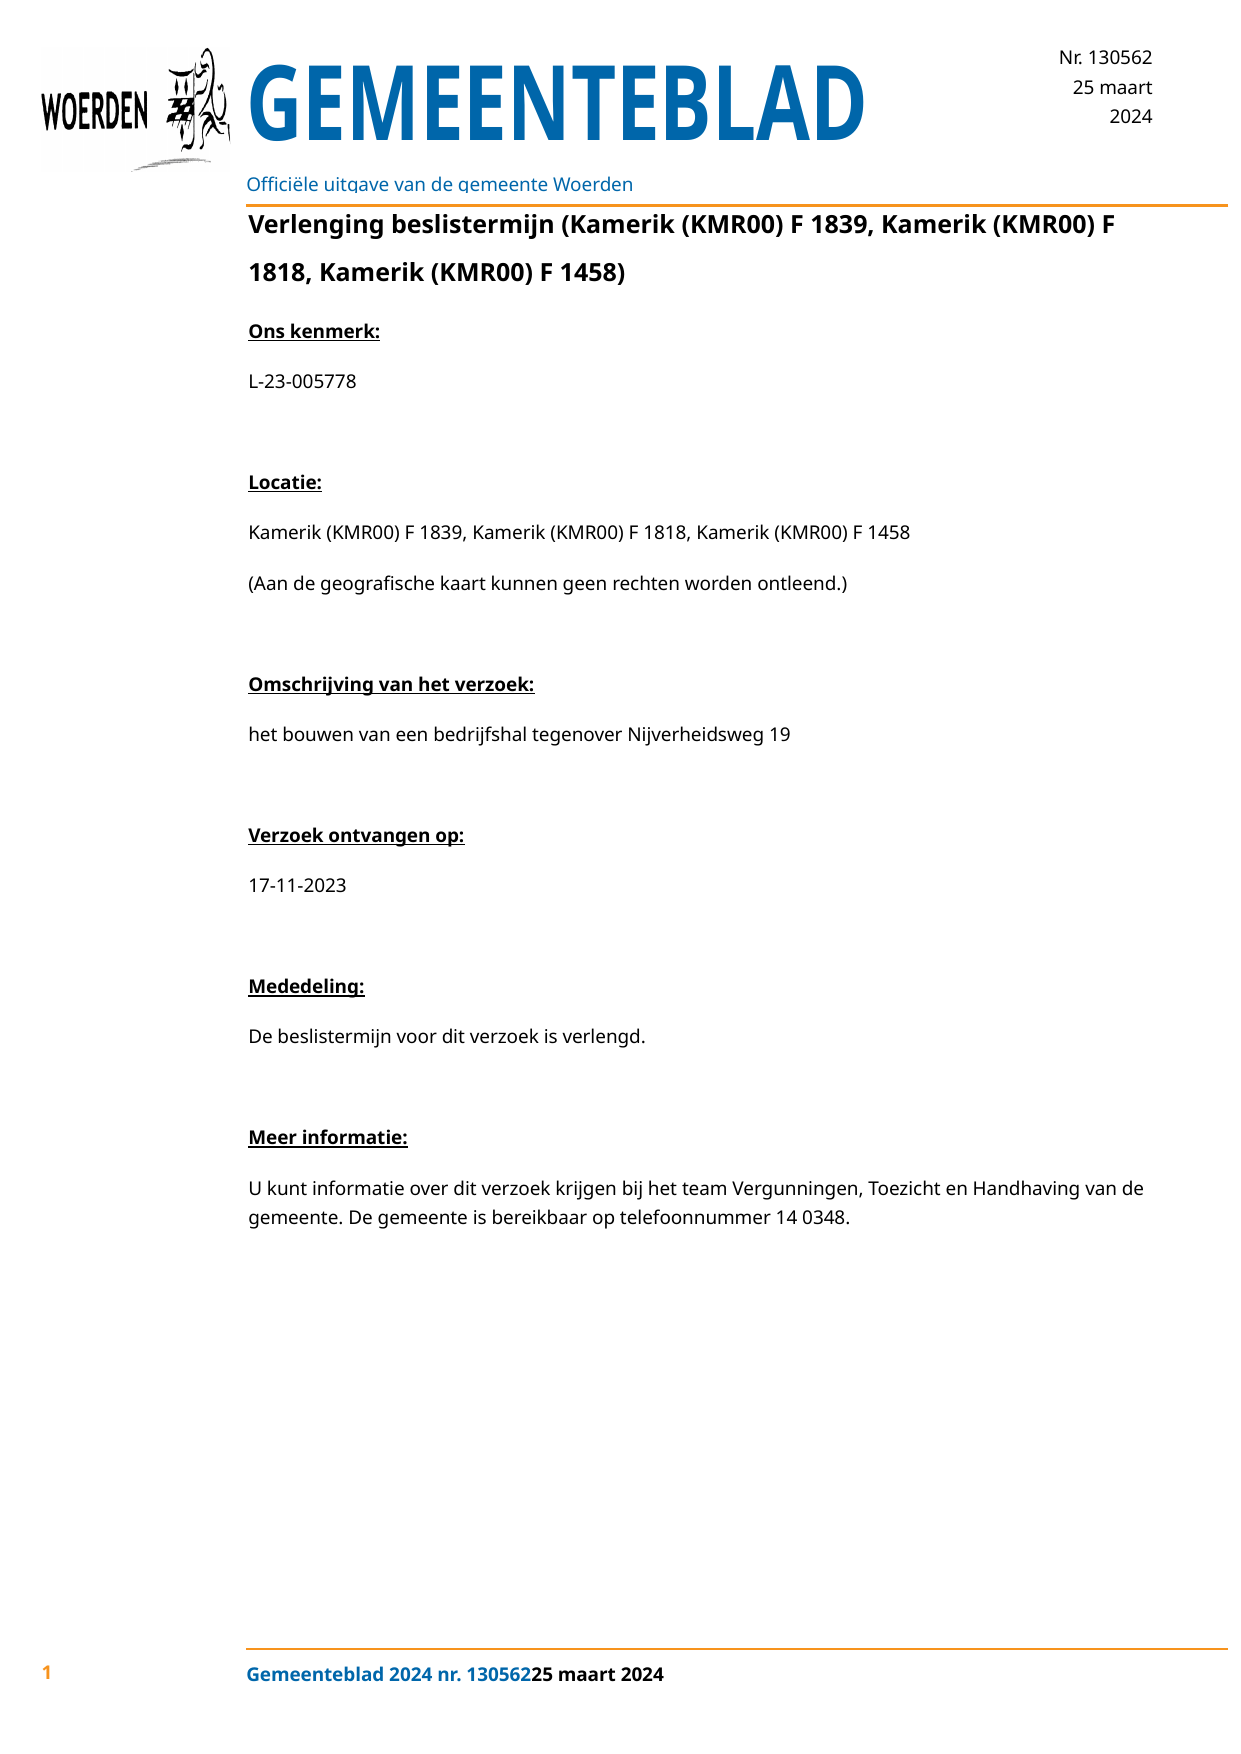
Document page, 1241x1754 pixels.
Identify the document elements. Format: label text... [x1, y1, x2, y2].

text het bouwen van een bedrijfshal tegenover Nijverheidsweg 19 [248, 721, 1152, 747]
text U kunt informatie over dit verzoek krijgen bij het team Vergunningen, Toezicht en Handhaving van de gemeente. De gemeente is bereikbaar op telefoonnummer 14 0348. [248, 1175, 1152, 1230]
text Locatie: [248, 469, 1152, 495]
text Omschrijving van het verzoek: [248, 671, 1152, 697]
text Verzoek ontvangen op: [248, 822, 1152, 848]
text Meer informatie: [248, 1124, 1152, 1150]
text Mededeling: [248, 973, 1152, 999]
picture [41, 47, 231, 172]
text De beslistermijn voor dit verzoek is verlengd. [248, 1024, 1152, 1049]
text 17-11-2023 [248, 872, 1152, 898]
text Verlenging beslistermijn (Kamerik (KMR00) F 1839, Kamerik (KMR00) F 1818, Kamerik (KMR00) F 1458) [248, 207, 1152, 288]
text L-23-005778 [248, 368, 1152, 394]
text Kamerik (KMR00) F 1839, Kamerik (KMR00) F 1818, Kamerik (KMR00) F 1458 [248, 519, 1152, 545]
text Ons kenmerk: [248, 318, 1152, 344]
text (Aan de geografische kaart kunnen geen rechten worden ontleend.) [248, 570, 1152, 596]
